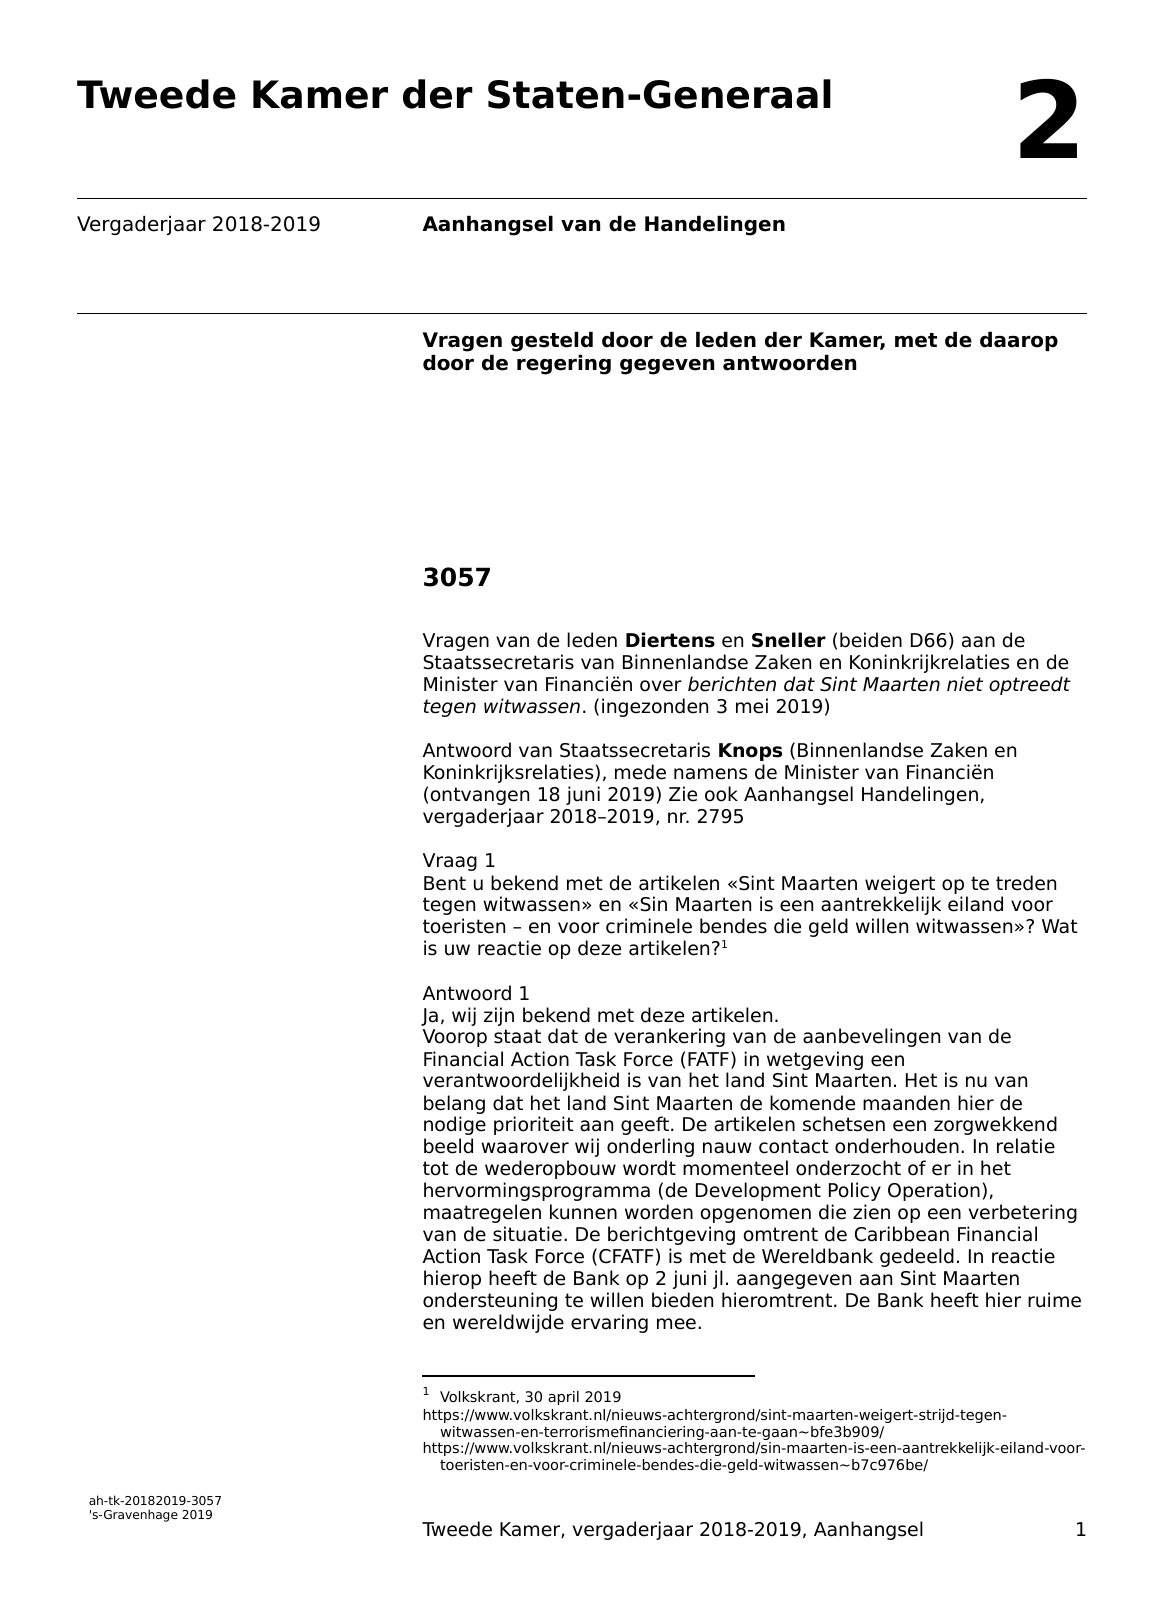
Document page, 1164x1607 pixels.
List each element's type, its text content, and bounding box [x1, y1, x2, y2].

table_cell Vragen gesteld door de leden der Kamer, met de daarop door de regering gegeven antwoorden [422, 314, 1087, 375]
table_cell Aanhangsel van de Handelingen [422, 199, 1087, 313]
table_cell Vergaderjaar 2018-2019 [77, 199, 422, 313]
text https://www.volkskrant.nl/nieuws-achtergrond/sin-maarten-is-een-aantrekkelijk-eiland-voor-toeristen-en-voor-criminele-bendes-die-geld-witwassen~b7c976be/ [422, 1441, 1087, 1474]
text Bent u bekend met de artikelen «Sint Maarten weigert op te treden tegen witwassen» en «Sin Maarten is een aantrekkelijk eiland voor toeristen – en voor criminele bendes die geld willen witwassen»? Wat is uw reactie op deze artikelen? [422, 872, 1087, 960]
text Antwoord 1 [422, 982, 1087, 1004]
text ah-tk-20182019-3057 [88, 1494, 323, 1508]
text Antwoord van Staatssecretaris Knops (Binnenlandse Zaken en Koninkrijksrelaties), mede namens de Minister van Financiën (ontvangen 18 juni 2019) Zie ook Aanhangsel Handelingen, vergaderjaar 2018–2019, nr. 2795 [422, 740, 1087, 828]
text https://www.volkskrant.nl/nieuws-achtergrond/sint-maarten-weigert-strijd-tegen-witwassen-en-terrorismefinanciering-aan-te-gaan~bfe3b909/ [422, 1407, 1087, 1441]
text Vraag 1 [422, 850, 1087, 872]
text Vragen van de leden Diertens en Sneller (beiden D66) aan de Staatssecretaris van Binnenlandse Zaken en Koninkrijkrelaties en de Minister van Financiën over berichten dat Sint Maarten niet optreedt tegen witwassen. (ingezonden 3 mei 2019) [422, 630, 1087, 718]
text 's-Gravenhage 2019 [88, 1508, 323, 1522]
text Voorop staat dat de verankering van de aanbevelingen van de Financial Action Task Force (FATF) in wetgeving een verantwoordelijkheid is van het land Sint Maarten. Het is nu van belang dat het land Sint Maarten de komende maanden hier de nodige prioriteit aan geeft. De artikelen schetsen een zorgwekkend beeld waarover wij onderling nauw contact onderhouden. In relatie tot de wederopbouw wordt momenteel onderzocht of er in het hervormingsprogramma (de Development Policy Operation), maatregelen kunnen worden opgenomen die zien op een verbetering van de situatie. De berichtgeving omtrent de Caribbean Financial Action Task Force (CFATF) is met de Wereldbank gedeeld. In reactie hierop heeft de Bank op 2 juni jl. aangegeven aan Sint Maarten ondersteuning te willen bieden hieromtrent. De Bank heeft hier ruime en wereldwijde ervaring mee. [422, 1026, 1087, 1334]
text Volkskrant, 30 april 2019 [422, 1385, 1087, 1407]
table_header Tweede Kamer der Staten-Generaal [77, 59, 886, 198]
table_cell [77, 314, 422, 375]
text Ja, wij zijn bekend met deze artikelen. [422, 1004, 1087, 1026]
table_header 2 [886, 59, 1087, 198]
text 3057 [422, 563, 1087, 592]
